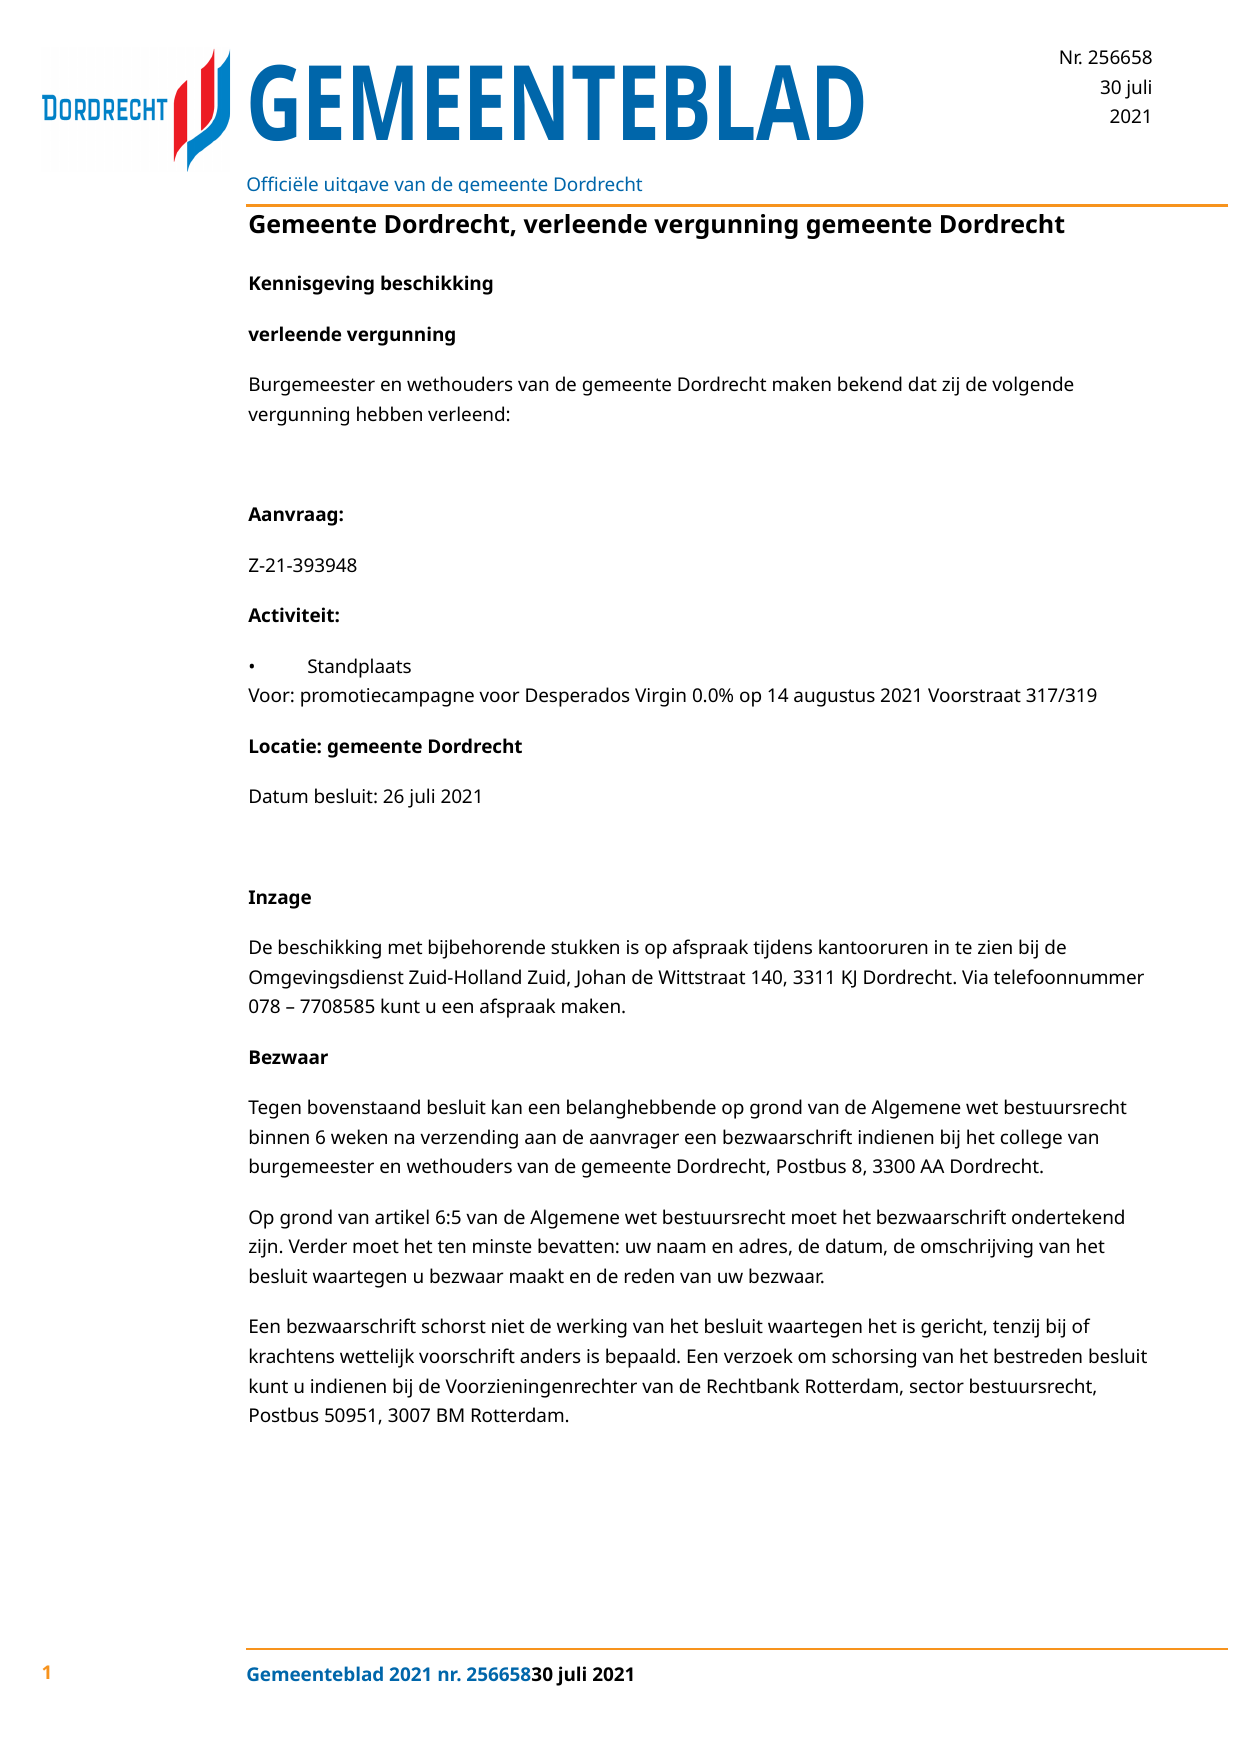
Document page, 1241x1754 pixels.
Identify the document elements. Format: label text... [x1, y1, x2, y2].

text Bezwaar [248, 1044, 1152, 1070]
picture [41, 47, 231, 172]
text Een bezwaarschrift schorst niet de werking van het besluit waartegen het is gericht, tenzij bij of krachtens wettelijk voorschrift anders is bepaald. Een verzoek om schorsing van het bestreden besluit kunt u indienen bij de Voorzieningenrechter van de Rechtbank Rotterdam, sector bestuursrecht, Postbus 50951, 3007 BM Rotterdam. [248, 1314, 1152, 1428]
text Aanvraag: [248, 502, 1152, 527]
text Voor: promotiecampagne voor Desperados Virgin 0.0% op 14 augustus 2021 Voorstraat 317/319 [248, 682, 1152, 708]
text Z-21-393948 [248, 552, 1152, 578]
text Kennisgeving beschikking [248, 270, 1152, 296]
text Tegen bovenstaand besluit kan een belanghebbende op grond van de Algemene wet bestuursrecht binnen 6 weken na verzending aan de aanvrager een bezwaarschrift indienen bij het college van burgemeester en wethouders van de gemeente Dordrecht, Postbus 8, 3300 AA Dordrecht. [248, 1094, 1152, 1179]
text verleende vergunning [248, 321, 1152, 346]
text Burgemeester en wethouders van de gemeente Dordrecht maken bekend dat zij de volgende vergunning hebben verleend: [248, 371, 1152, 426]
text De beschikking met bijbehorende stukken is op afspraak tijdens kantooruren in te zien bij de Omgevingsdienst Zuid-Holland Zuid, Johan de Wittstraat 140, 3311 KJ Dordrecht. Via telefoonnummer 078 – 7708585 kunt u een afspraak maken. [248, 934, 1152, 1019]
text Gemeente Dordrecht, verleende vergunning gemeente Dordrecht [248, 207, 1152, 241]
text Datum besluit: 26 juli 2021 [248, 783, 1152, 809]
text Inzage [248, 884, 1152, 910]
text Locatie: gemeente Dordrecht [248, 733, 1152, 758]
list Standplaats [248, 653, 1152, 678]
text Activiteit: [248, 602, 1152, 628]
text Op grond van artikel 6:5 van de Algemene wet bestuursrecht moet het bezwaarschrift ondertekend zijn. Verder moet het ten minste bevatten: uw naam en adres, de datum, de omschrijving van het besluit waartegen u bezwaar maakt en de reden van uw bezwaar. [248, 1204, 1152, 1289]
